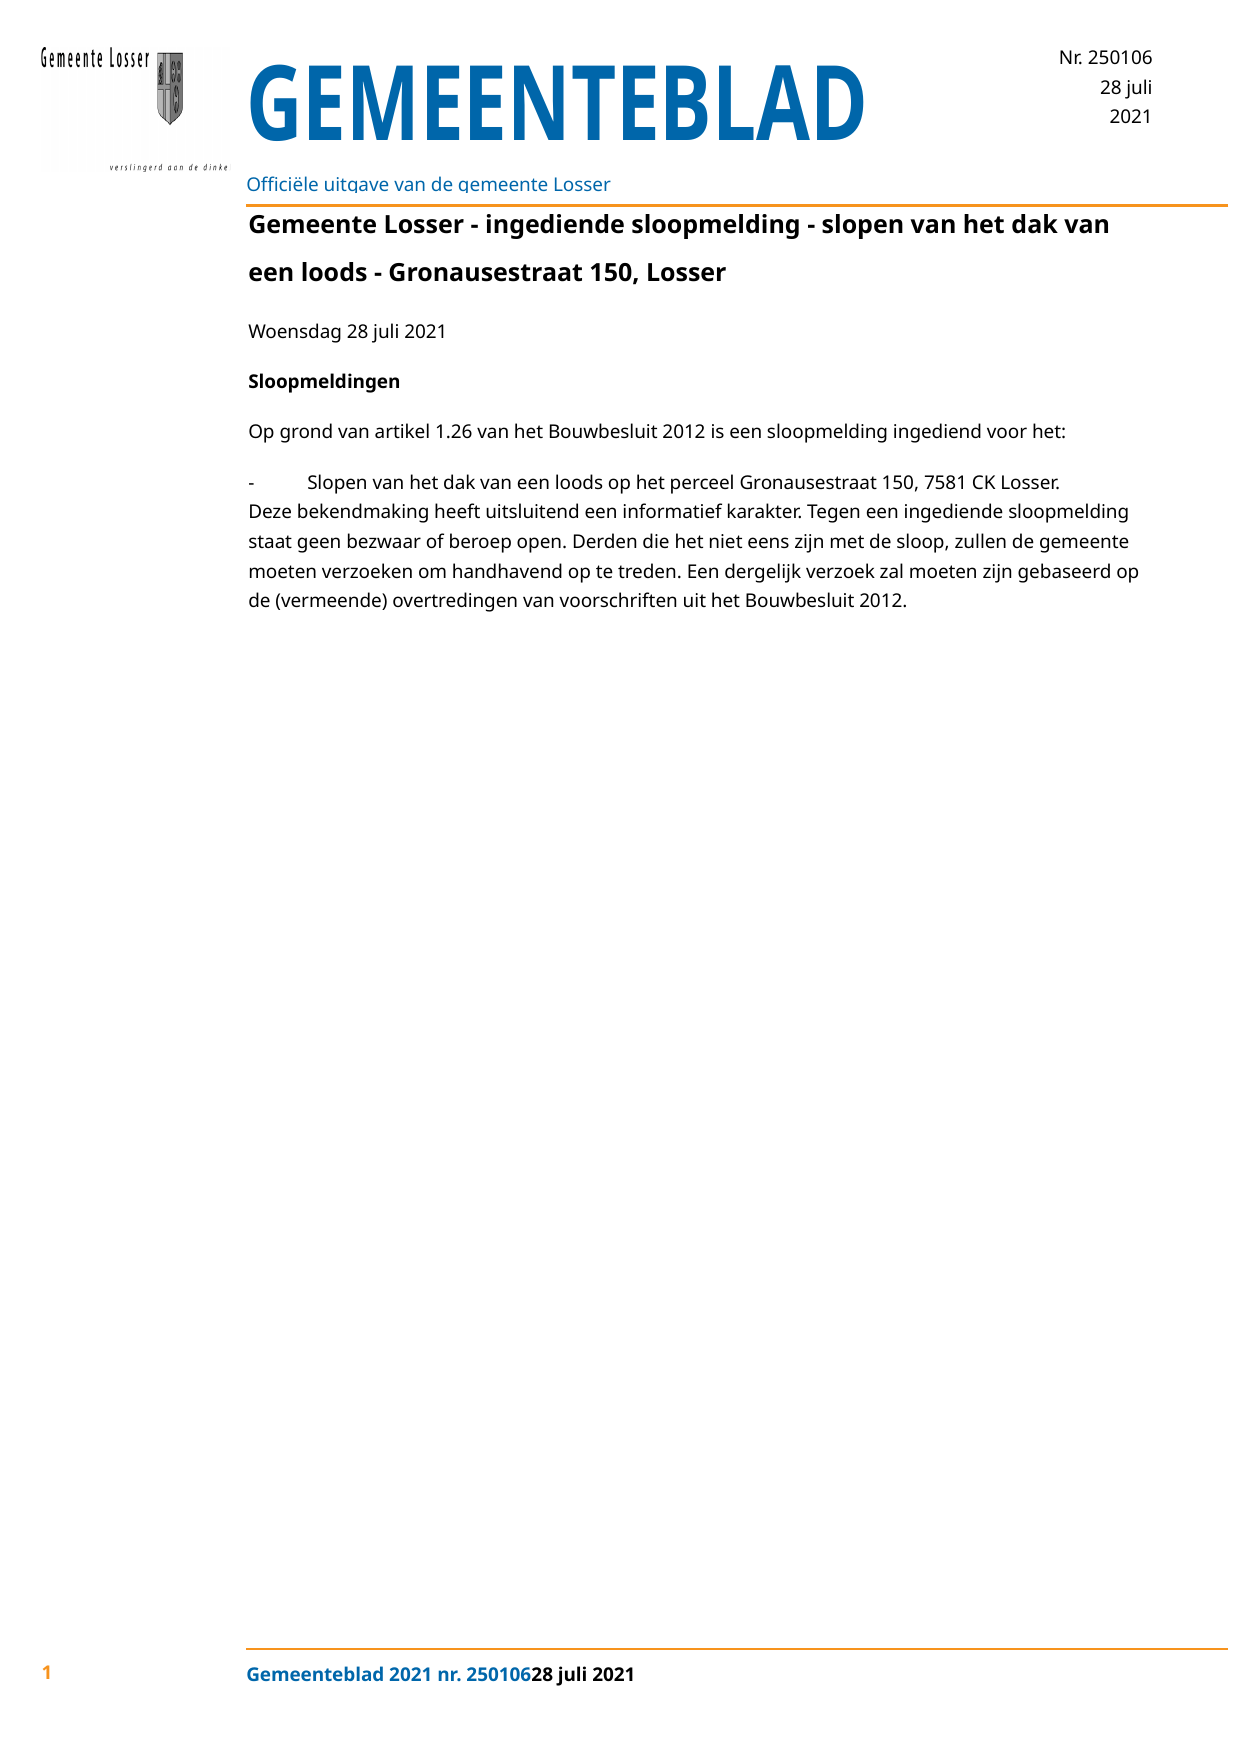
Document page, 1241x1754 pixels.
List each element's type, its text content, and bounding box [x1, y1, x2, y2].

text Op grond van artikel 1.26 van het Bouwbesluit 2012 is een sloopmelding ingediend voor het: [248, 419, 1152, 444]
list Slopen van het dak van een loods op het perceel Gronausestraat 150, 7581 CK Losser. [248, 469, 1152, 495]
text Deze bekendmaking heeft uitsluitend een informatief karakter. Tegen een ingediende sloopmelding staat geen bezwaar of beroep open. Derden die het niet eens zijn met de sloop, zullen de gemeente moeten verzoeken om handhavend op te treden. Een dergelijk verzoek zal moeten zijn gebaseerd op de (vermeende) overtredingen van voorschriften uit het Bouwbesluit 2012. [248, 499, 1152, 613]
text Gemeente Losser - ingediende sloopmelding - slopen van het dak van een loods - Gronausestraat 150, Losser [248, 207, 1152, 288]
picture [41, 47, 231, 172]
text Woensdag 28 juli 2021 [248, 318, 1152, 344]
text Sloopmeldingen [248, 368, 1152, 394]
